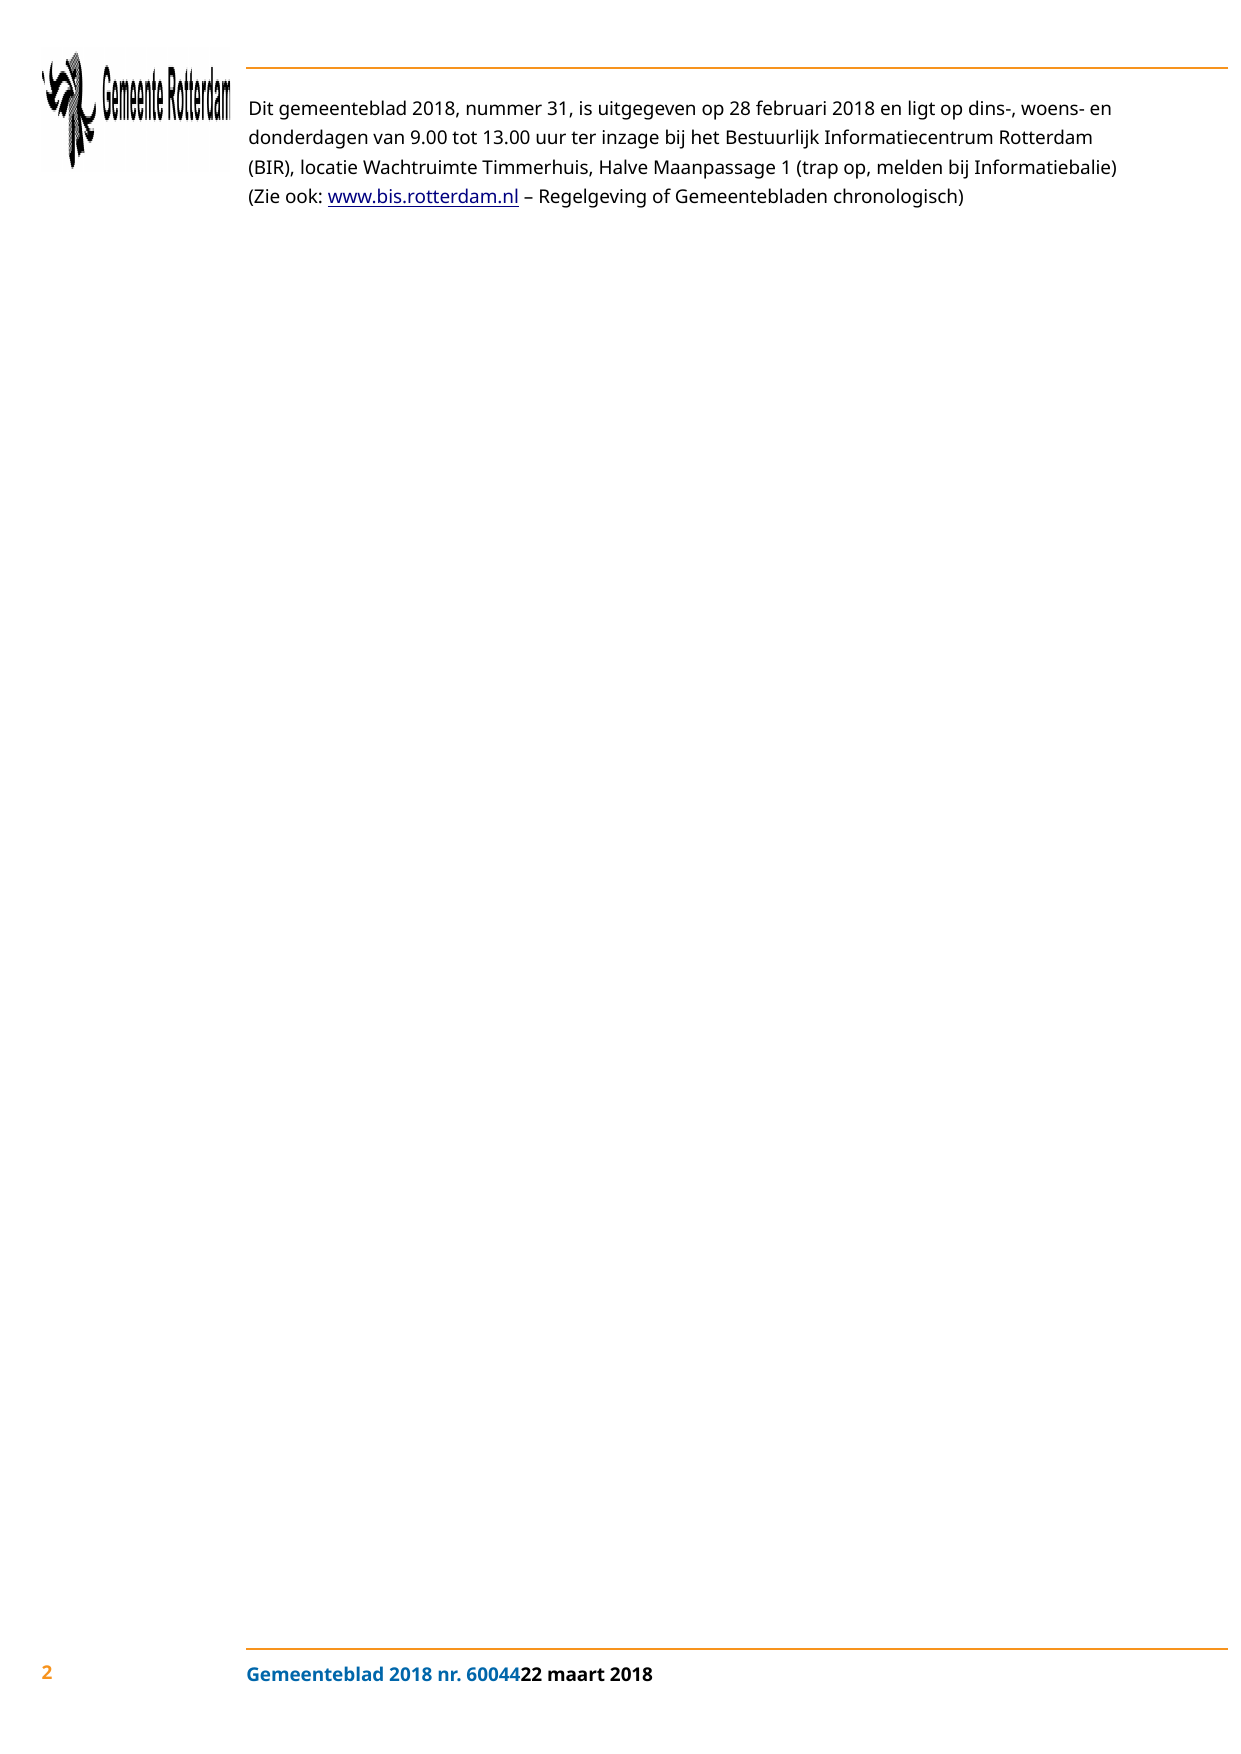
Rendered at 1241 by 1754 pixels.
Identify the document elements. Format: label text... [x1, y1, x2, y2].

text (Zie ook: www.bis.rotterdam.nl – Regelgeving of Gemeentebladen chronologisch) [248, 184, 1152, 209]
text Dit gemeenteblad 2018, nummer 31, is uitgegeven op 28 februari 2018 en ligt op dins-, woens- en donderdagen van 9.00 tot 13.00 uur ter inzage bij het Bestuurlijk Informatiecentrum Rotterdam (BIR), locatie Wachtruimte Timmerhuis, Halve Maanpassage 1 (trap op, melden bij Informatiebalie) [248, 95, 1152, 180]
picture [41, 47, 231, 172]
